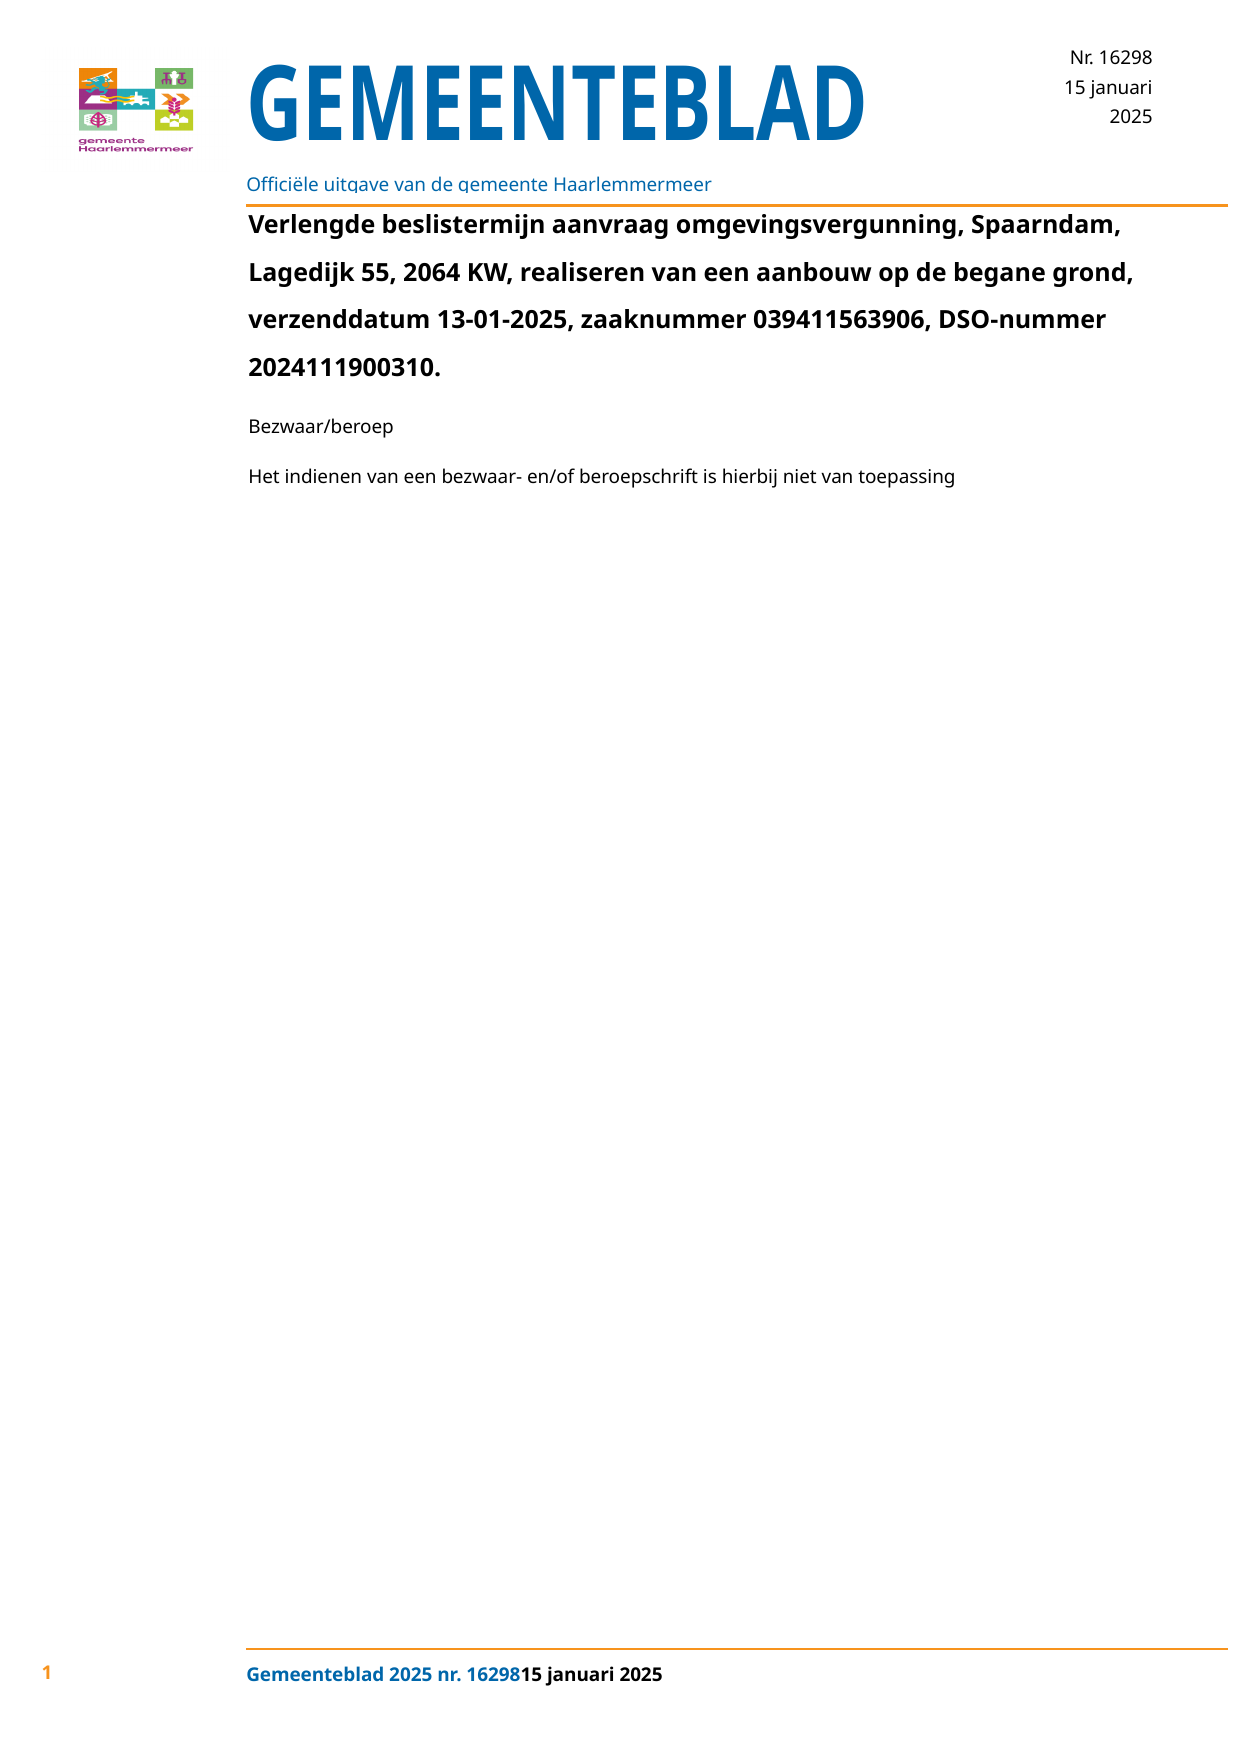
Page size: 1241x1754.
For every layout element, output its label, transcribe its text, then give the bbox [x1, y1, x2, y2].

text Bezwaar/beroep [248, 413, 1152, 439]
text Verlengde beslistermijn aanvraag omgevingsvergunning, Spaarndam, Lagedijk 55, 2064 KW, realiseren van een aanbouw op de begane grond, verzenddatum 13-01-2025, zaaknummer 039411563906, DSO-nummer 2024111900310. [248, 207, 1152, 384]
picture [41, 47, 231, 172]
text Het indienen van een bezwaar- en/of beroepschrift is hierbij niet van toepassing [248, 463, 1152, 489]
